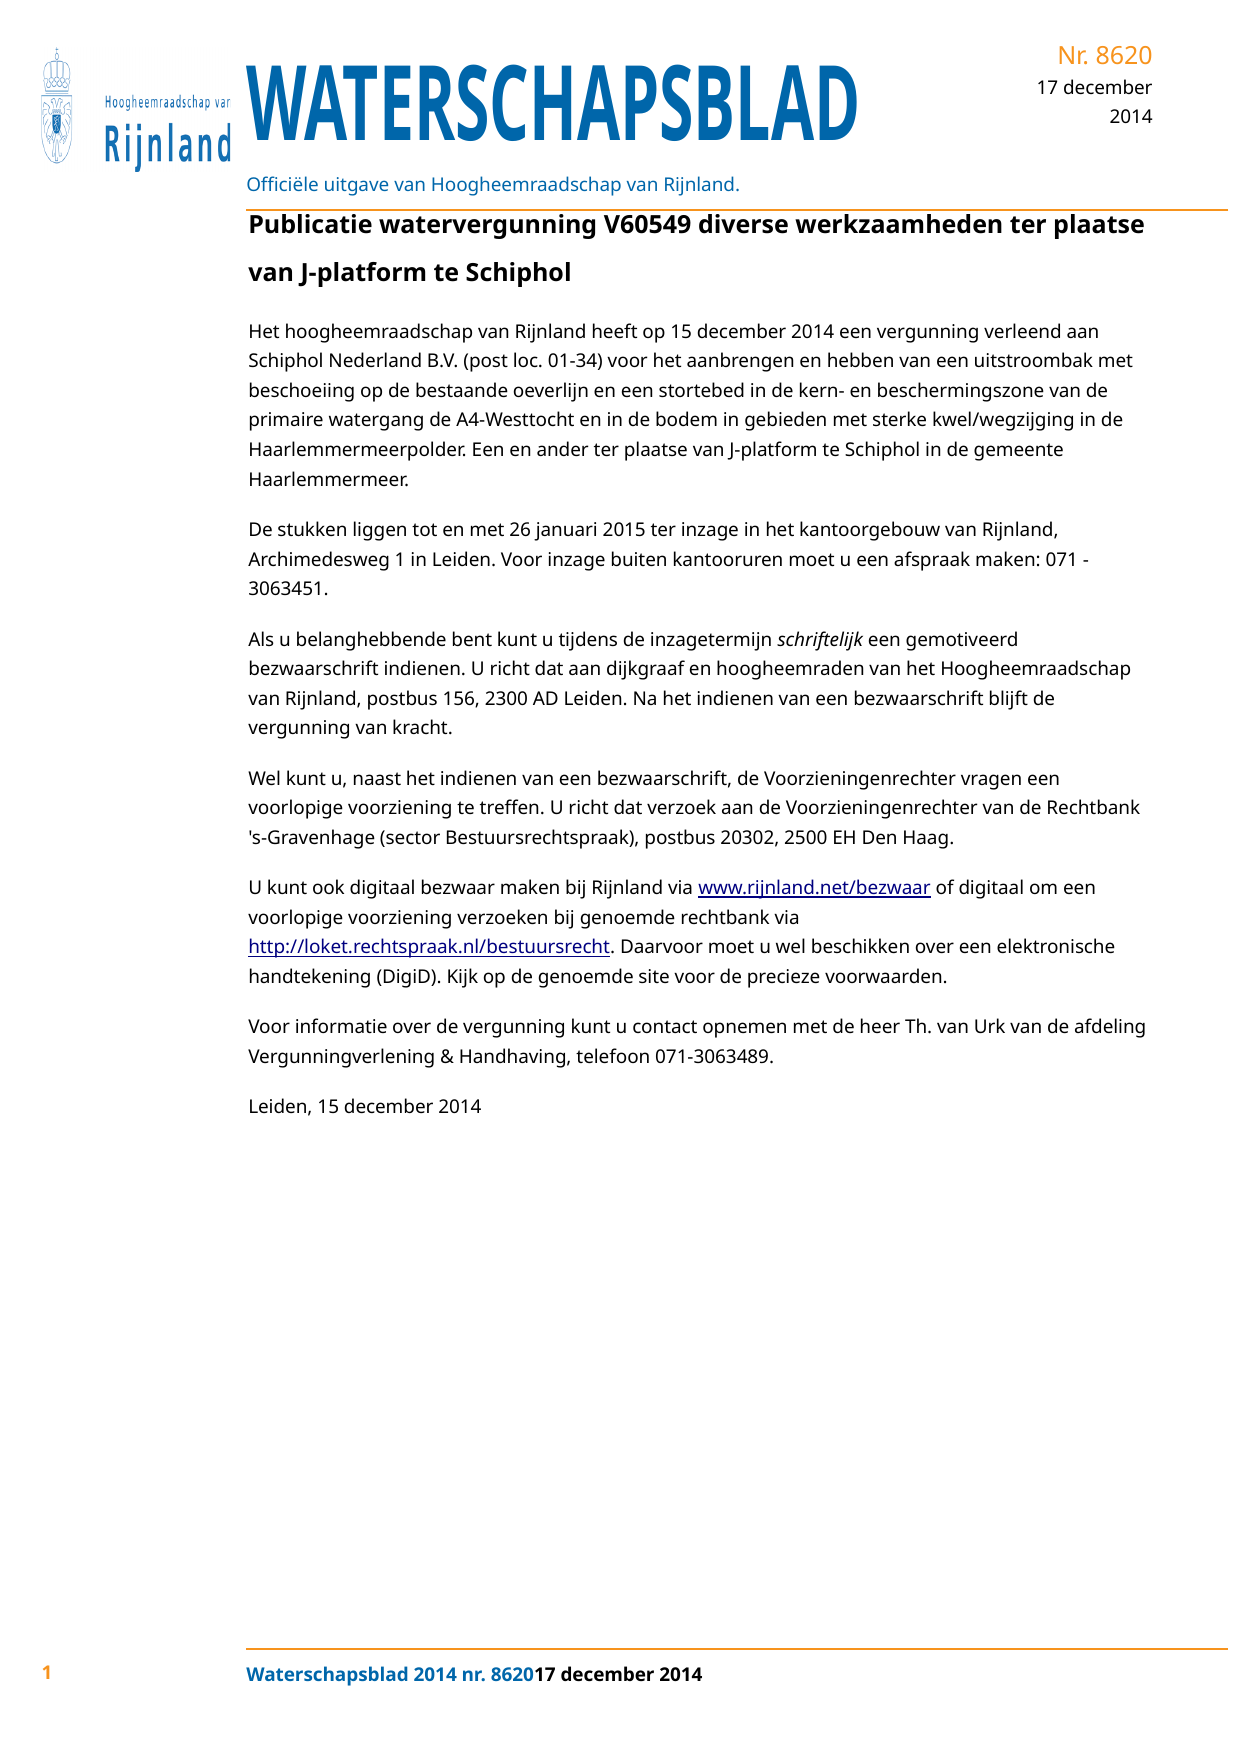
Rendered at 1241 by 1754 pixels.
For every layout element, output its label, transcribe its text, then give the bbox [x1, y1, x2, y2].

text Het hoogheemraadschap van Rijnland heeft op 15 december 2014 een vergunning verleend aan Schiphol Nederland B.V. (post loc. 01-34) voor het aanbrengen en hebben van een uitstroombak met beschoeiing op de bestaande oeverlijn en een stortebed in de kern- en beschermingszone van de primaire watergang de A4-Westtocht en in de bodem in gebieden met sterke kwel/wegzijging in de Haarlemmermeerpolder. Een en ander ter plaatse van J-platform te Schiphol in de gemeente Haarlemmermeer. [248, 318, 1152, 492]
text U kunt ook digitaal bezwaar maken bij Rijnland via www.rijnland.net/bezwaar of digitaal om een voorlopige voorziening verzoeken bij genoemde rechtbank via http://loket.rechtspraak.nl/bestuursrecht. Daarvoor moet u wel beschikken over een elektronische handtekening (DigiD). Kijk op de genoemde site voor de precieze voorwaarden. [248, 874, 1152, 989]
picture [41, 47, 231, 172]
text Publicatie watervergunning V60549 diverse werkzaamheden ter plaatse van J-platform te Schiphol [248, 211, 1152, 288]
text Als u belanghebbende bent kunt u tijdens de inzagetermijn schriftelijk een gemotiveerd bezwaarschrift indienen. U richt dat aan dijkgraaf en hoogheemraden van het Hoogheemraadschap van Rijnland, postbus 156, 2300 AD Leiden. Na het indienen van een bezwaarschrift blijft de vergunning van kracht. [248, 626, 1152, 740]
text Leiden, 15 december 2014 [248, 1094, 1152, 1119]
text De stukken liggen tot en met 26 januari 2015 ter inzage in het kantoorgebouw van Rijnland, Archimedesweg 1 in Leiden. Voor inzage buiten kantooruren moet u een afspraak maken: 071 - 3063451. [248, 516, 1152, 601]
text Voor informatie over de vergunning kunt u contact opnemen met de heer Th. van Urk van de afdeling Vergunningverlening & Handhaving, telefoon 071-3063489. [248, 1014, 1152, 1069]
text Wel kunt u, naast het indienen van een bezwaarschrift, de Voorzieningenrechter vragen een voorlopige voorziening te treffen. U richt dat verzoek aan de Voorzieningenrechter van de Rechtbank 's-Gravenhage (sector Bestuursrechtspraak), postbus 20302, 2500 EH Den Haag. [248, 765, 1152, 850]
